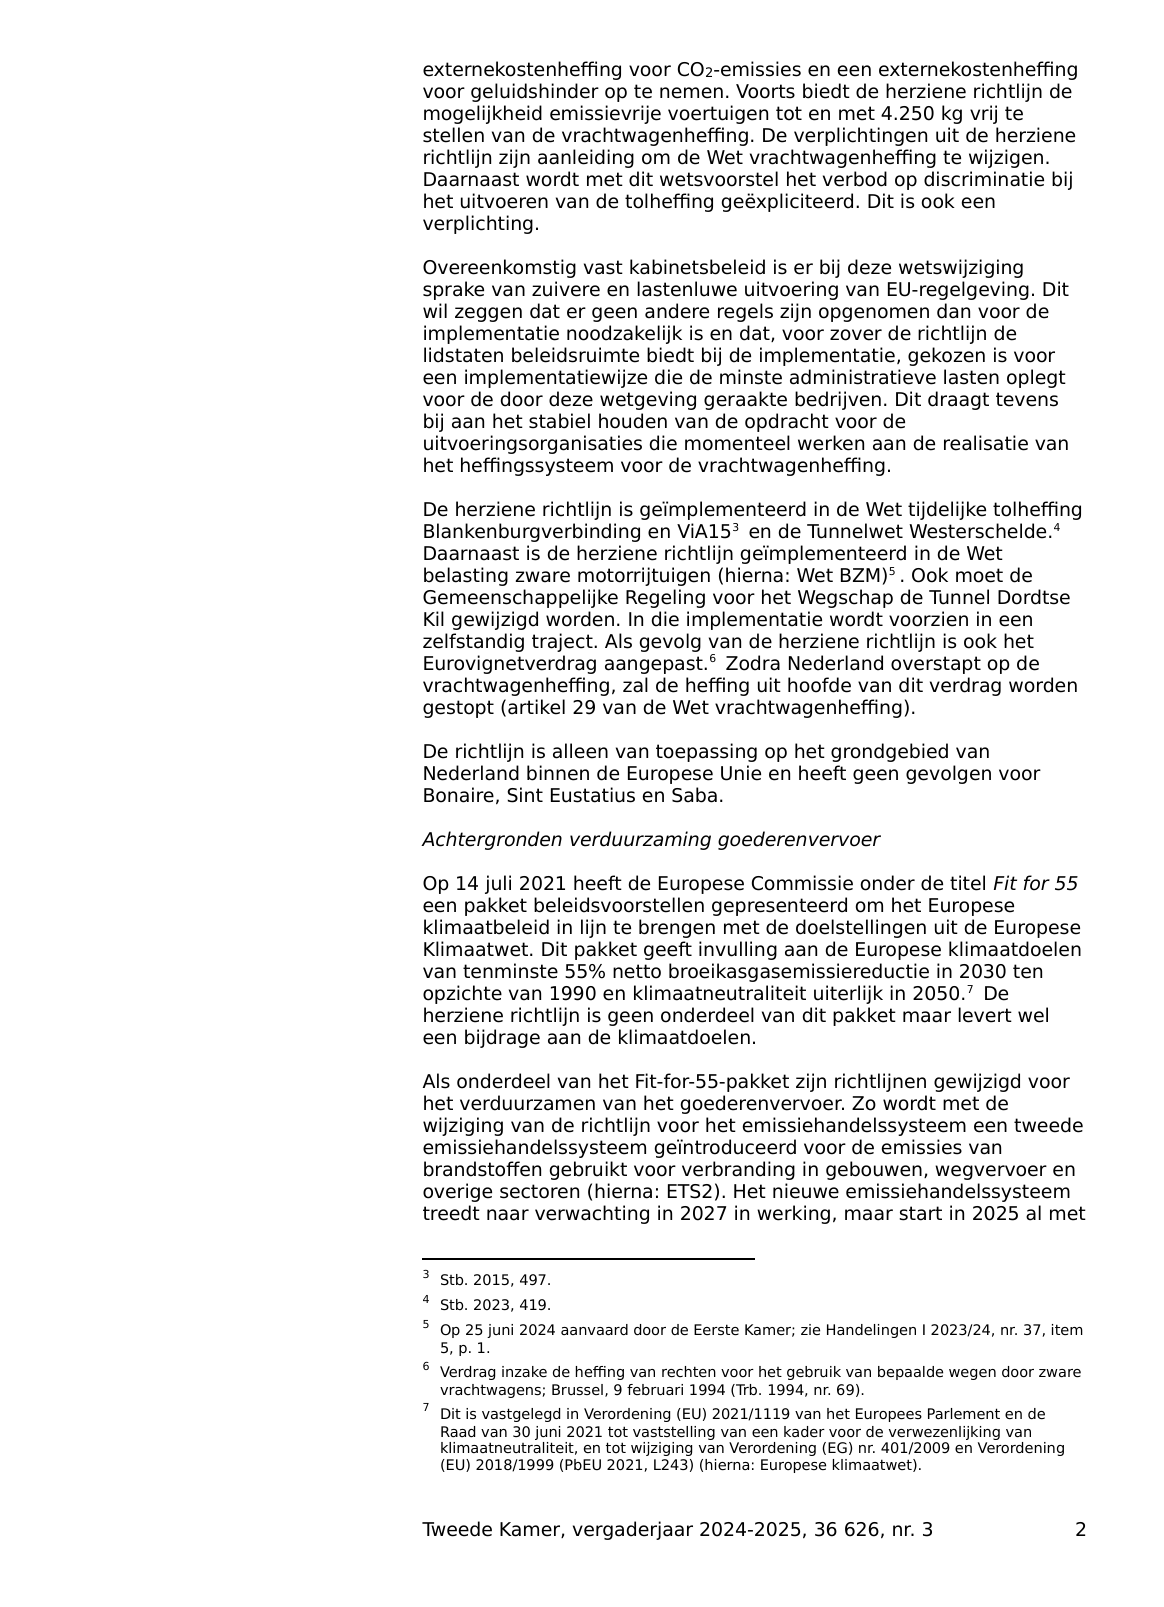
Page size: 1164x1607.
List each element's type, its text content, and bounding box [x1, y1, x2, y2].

text Stb. 2015, 497. [422, 1268, 1087, 1290]
text Stb. 2023, 419. [422, 1293, 1087, 1315]
text De herziene richtlijn is geïmplementeerd in de Wet tijdelijke tolheffing Blankenburgverbinding en ViA15 en de Tunnelwet Westerschelde. Daarnaast is de herziene richtlijn geïmplementeerd in de Wet belasting zware motorrijtuigen (hierna: Wet BZM). Ook moet de Gemeenschappelijke Regeling voor het Wegschap de Tunnel Dordtse Kil gewijzigd worden. In die implementatie wordt voorzien in een zelfstandig traject. Als gevolg van de herziene richtlijn is ook het Eurovignetverdrag aangepast. Zodra Nederland overstapt op de vrachtwagenheffing, zal de heffing uit hoofde van dit verdrag worden gestopt (artikel 29 van de Wet vrachtwagenheffing). [422, 499, 1087, 719]
text Verdrag inzake de heffing van rechten voor het gebruik van bepaalde wegen door zware vrachtwagens; Brussel, 9 februari 1994 (Trb. 1994, nr. 69). [422, 1360, 1087, 1399]
text Op 14 juli 2021 heeft de Europese Commissie onder de titel Fit for 55 een pakket beleidsvoorstellen gepresenteerd om het Europese klimaatbeleid in lijn te brengen met de doelstellingen uit de Europese Klimaatwet. Dit pakket geeft invulling aan de Europese klimaatdoelen van tenminste 55% netto broeikasgasemissiereductie in 2030 ten opzichte van 1990 en klimaatneutraliteit uiterlijk in 2050. De herziene richtlijn is geen onderdeel van dit pakket maar levert wel een bijdrage aan de klimaatdoelen. [422, 873, 1087, 1049]
text Dit is vastgelegd in Verordening (EU) 2021/1119 van het Europees Parlement en de Raad van 30 juni 2021 tot vaststelling van een kader voor de verwezenlijking van klimaatneutraliteit, en tot wijziging van Verordening (EG) nr. 401/2009 en Verordening (EU) 2018/1999 (PbEU 2021, L243) (hierna: Europese klimaatwet). [422, 1402, 1087, 1474]
text externekostenheffing voor CO2-emissies en een externekostenheffing voor geluidshinder op te nemen. Voorts biedt de herziene richtlijn de mogelijkheid emissievrije voertuigen tot en met 4.250 kg vrij te stellen van de vrachtwagenheffing. De verplichtingen uit de herziene richtlijn zijn aanleiding om de Wet vrachtwagenheffing te wijzigen. Daarnaast wordt met dit wetsvoorstel het verbod op discriminatie bij het uitvoeren van de tolheffing geëxpliciteerd. Dit is ook een verplichting. [422, 59, 1087, 235]
text Als onderdeel van het Fit-for-55-pakket zijn richtlijnen gewijzigd voor het verduurzamen van het goederenvervoer. Zo wordt met de wijziging van de richtlijn voor het emissiehandelssysteem een tweede emissiehandelssysteem geïntroduceerd voor de emissies van brandstoffen gebruikt voor verbranding in gebouwen, wegvervoer en overige sectoren (hierna: ETS2). Het nieuwe emissiehandelssysteem treedt naar verwachting in 2027 in werking, maar start in 2025 al met [422, 1071, 1087, 1225]
text De richtlijn is alleen van toepassing op het grondgebied van Nederland binnen de Europese Unie en heeft geen gevolgen voor Bonaire, Sint Eustatius en Saba. [422, 741, 1087, 807]
text Overeenkomstig vast kabinetsbeleid is er bij deze wetswijziging sprake van zuivere en lastenluwe uitvoering van EU-regelgeving. Dit wil zeggen dat er geen andere regels zijn opgenomen dan voor de implementatie noodzakelijk is en dat, voor zover de richtlijn de lidstaten beleidsruimte biedt bij de implementatie, gekozen is voor een implementatiewijze die de minste administratieve lasten oplegt voor de door deze wetgeving geraakte bedrijven. Dit draagt tevens bij aan het stabiel houden van de opdracht voor de uitvoeringsorganisaties die momenteel werken aan de realisatie van het heffingssysteem voor de vrachtwagenheffing. [422, 257, 1087, 477]
text Op 25 juni 2024 aanvaard door de Eerste Kamer; zie Handelingen I 2023/24, nr. 37, item 5, p. 1. [422, 1318, 1087, 1357]
subtitle Achtergronden verduurzaming goederenvervoer [422, 829, 1087, 851]
